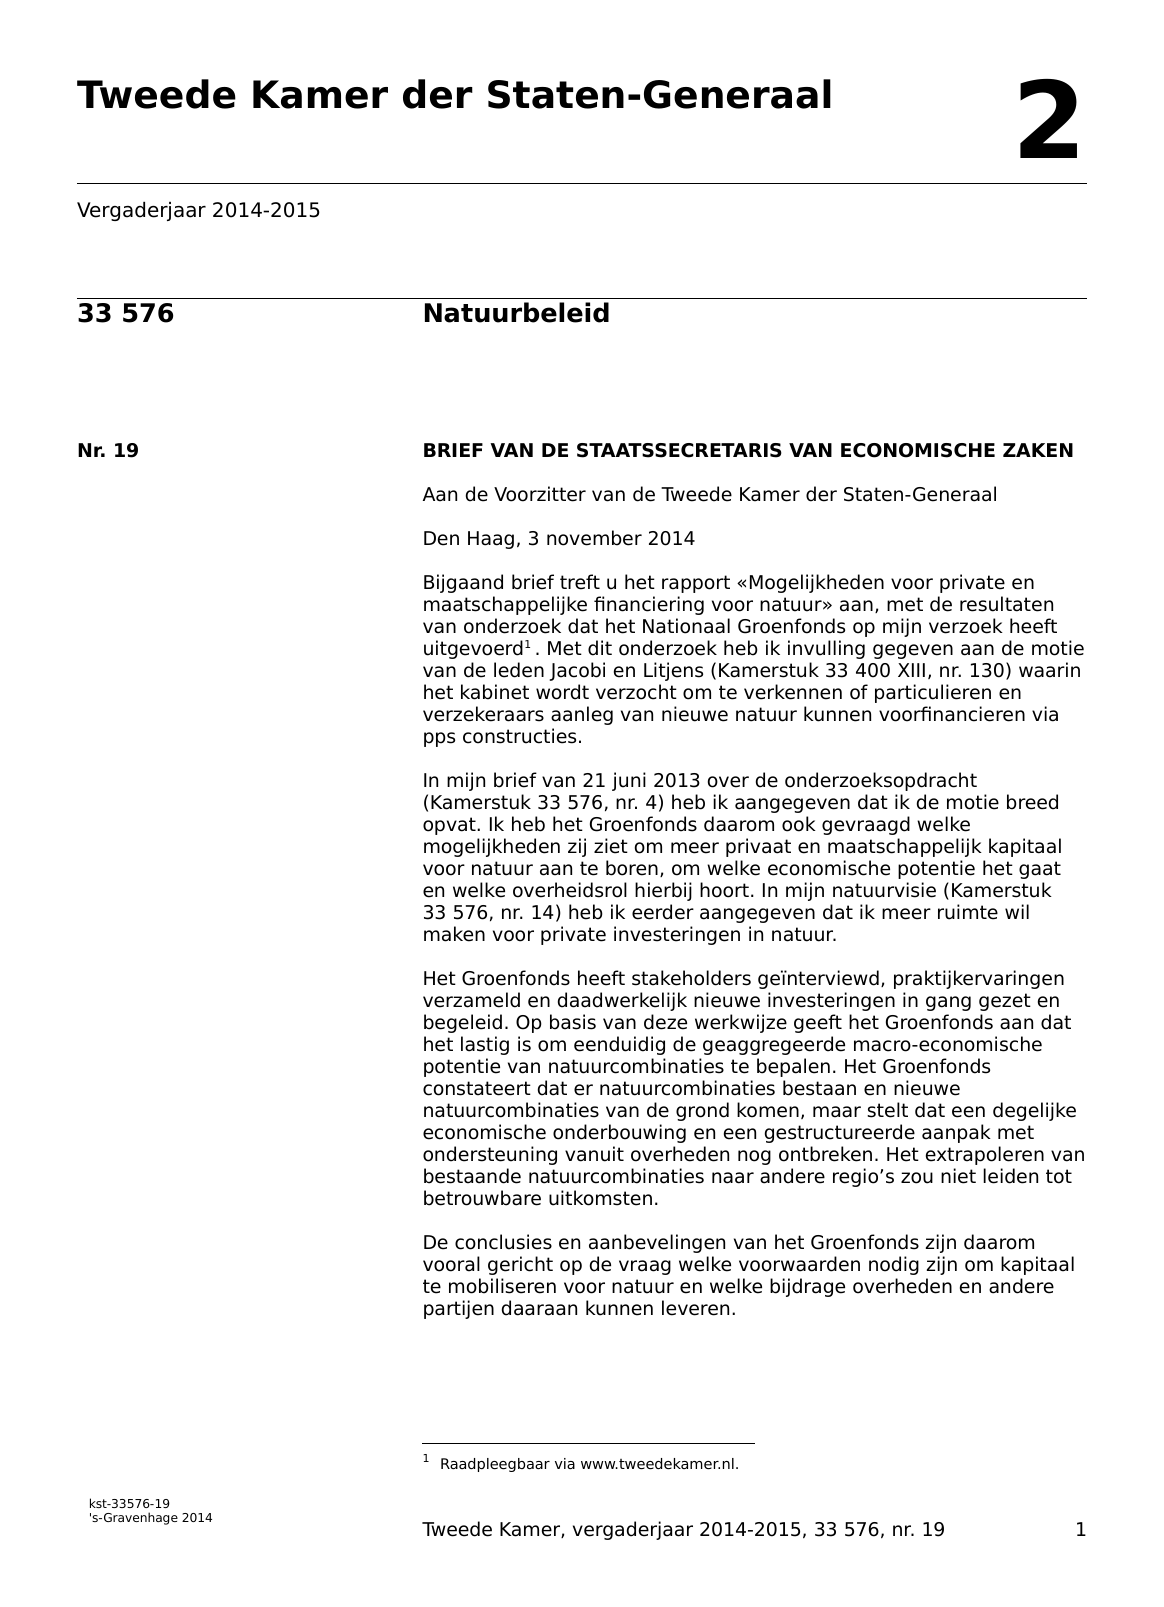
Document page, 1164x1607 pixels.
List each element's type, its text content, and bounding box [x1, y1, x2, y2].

table_header 2 [886, 59, 1087, 183]
text De conclusies en aanbevelingen van het Groenfonds zijn daarom vooral gericht op de vraag welke voorwaarden nodig zijn om kapitaal te mobiliseren voor natuur en welke bijdrage overheden en andere partijen daaraan kunnen leveren. [422, 1232, 1087, 1320]
text Bijgaand brief treft u het rapport «Mogelijkheden voor private en maatschappelijke financiering voor natuur» aan, met de resultaten van onderzoek dat het Nationaal Groenfonds op mijn verzoek heeft uitgevoerd. Met dit onderzoek heb ik invulling gegeven aan de motie van de leden Jacobi en Litjens (Kamerstuk 33 400 XIII, nr. 130) waarin het kabinet wordt verzocht om te verkennen of particulieren en verzekeraars aanleg van nieuwe natuur kunnen voorfinancieren via pps constructies. [422, 572, 1087, 748]
text kst-33576-19 [88, 1497, 323, 1511]
text 's-Gravenhage 2014 [88, 1511, 323, 1525]
text Den Haag, 3 november 2014 [422, 528, 1087, 550]
subtitle 33 576 Natuurbeleid [77, 299, 1087, 329]
text Aan de Voorzitter van de Tweede Kamer der Staten-Generaal [422, 484, 1087, 506]
text Raadpleegbaar via www.tweedekamer.nl. [422, 1452, 1087, 1474]
table_cell Vergaderjaar 2014-2015 [77, 184, 1087, 298]
table_header Tweede Kamer der Staten-Generaal [77, 59, 886, 183]
text In mijn brief van 21 juni 2013 over de onderzoeksopdracht (Kamerstuk 33 576, nr. 4) heb ik aangegeven dat ik de motie breed opvat. Ik heb het Groenfonds daarom ook gevraagd welke mogelijkheden zij ziet om meer privaat en maatschappelijk kapitaal voor natuur aan te boren, om welke economische potentie het gaat en welke overheidsrol hierbij hoort. In mijn natuurvisie (Kamerstuk 33 576, nr. 14) heb ik eerder aangegeven dat ik meer ruimte wil maken voor private investeringen in natuur. [422, 770, 1087, 946]
text Het Groenfonds heeft stakeholders geïnterviewd, praktijkervaringen verzameld en daadwerkelijk nieuwe investeringen in gang gezet en begeleid. Op basis van deze werkwijze geeft het Groenfonds aan dat het lastig is om eenduidig de geaggregeerde macro-economische potentie van natuurcombinaties te bepalen. Het Groenfonds constateert dat er natuurcombinaties bestaan en nieuwe natuurcombinaties van de grond komen, maar stelt dat een degelijke economische onderbouwing en een gestructureerde aanpak met ondersteuning vanuit overheden nog ontbreken. Het extrapoleren van bestaande natuurcombinaties naar andere regio’s zou niet leiden tot betrouwbare uitkomsten. [422, 968, 1087, 1210]
subtitle Nr. 19 BRIEF VAN DE STAATSSECRETARIS VAN ECONOMISCHE ZAKEN [77, 440, 1087, 462]
